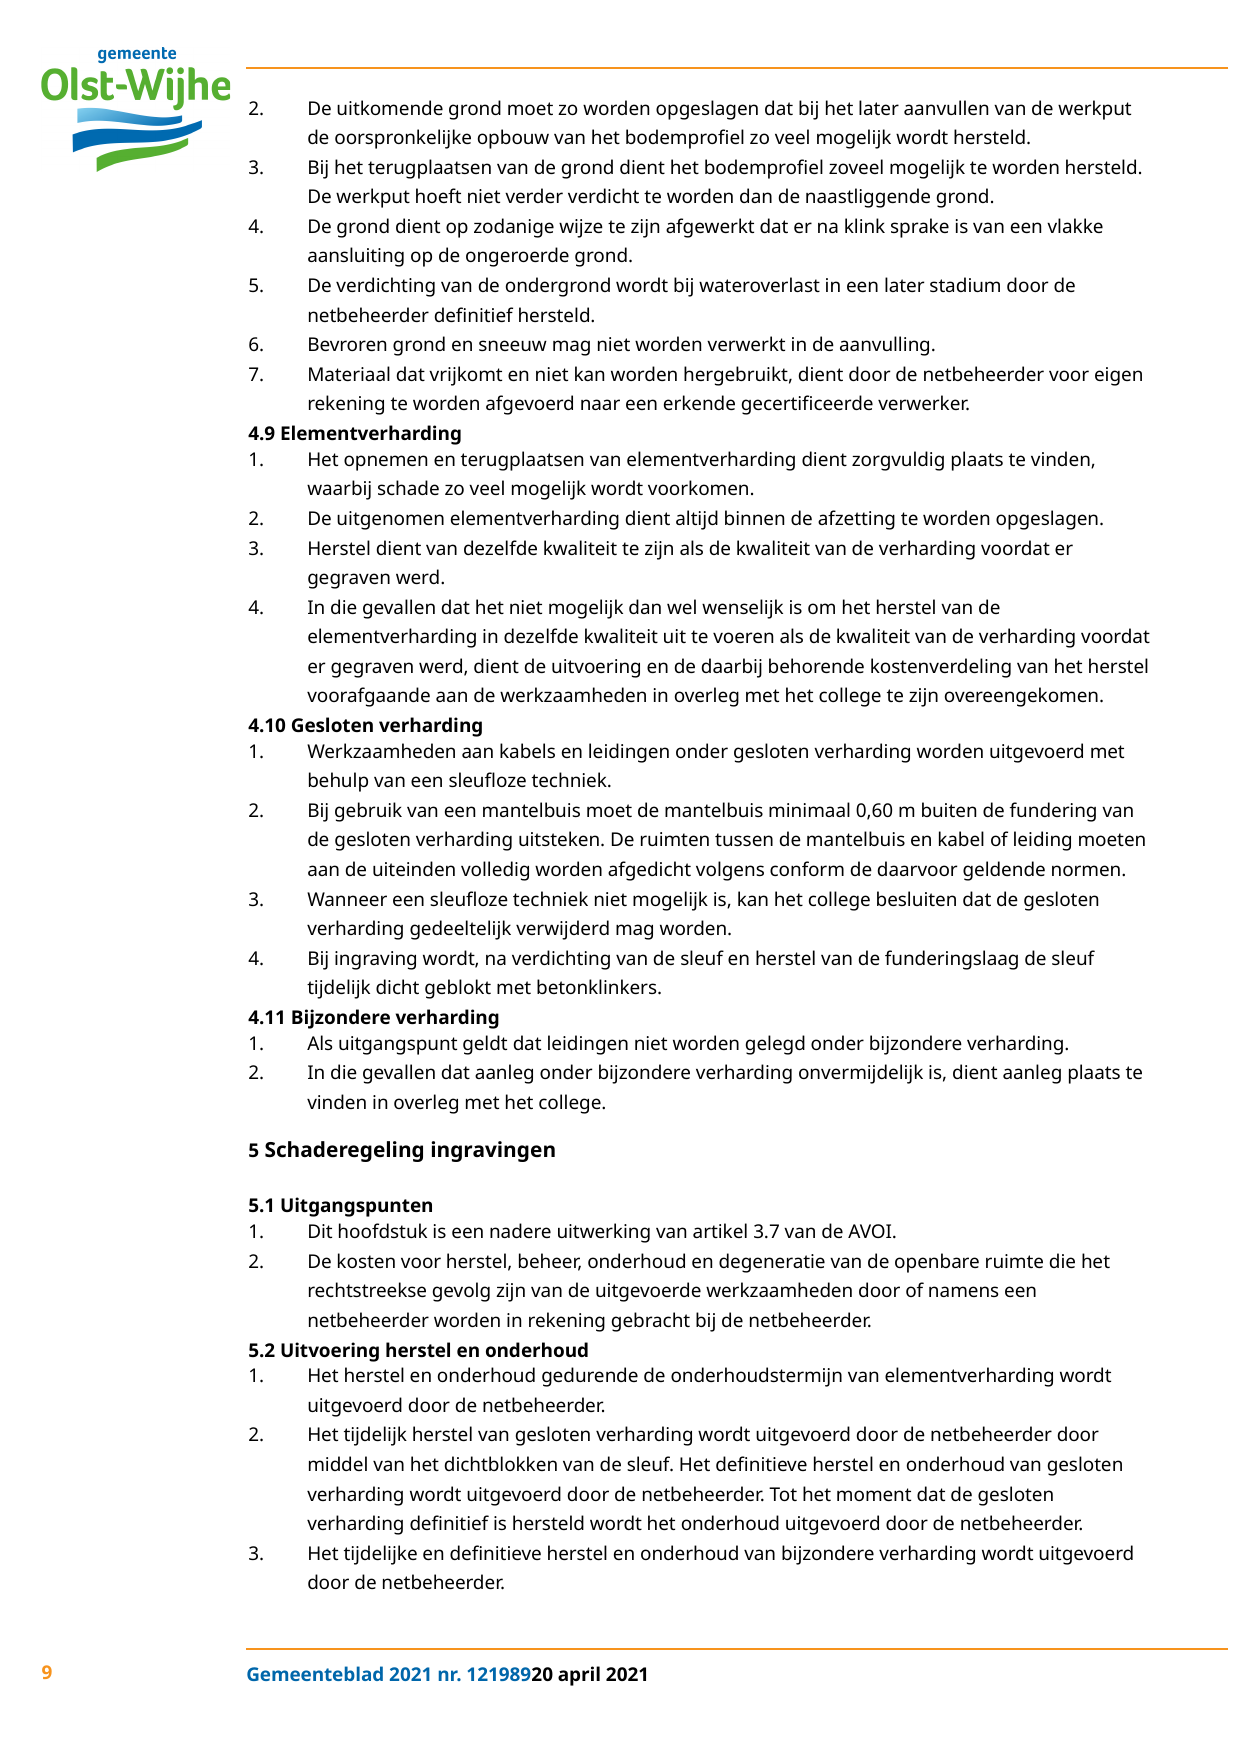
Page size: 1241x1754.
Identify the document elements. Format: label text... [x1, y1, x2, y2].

text 5.1 Uitgangspunten [248, 1193, 1152, 1218]
text 4.10 Gesloten verharding [248, 712, 1152, 738]
list Het herstel en onderhoud gedurende de onderhoudstermijn van elementverharding wordt uitgevoerd door de netbeheerder. [248, 1362, 1152, 1418]
list Werkzaamheden aan kabels en leidingen onder gesloten verharding worden uitgevoerd met behulp van een sleufloze techniek. [248, 738, 1152, 793]
list Herstel dient van dezelfde kwaliteit te zijn als de kwaliteit van de verharding voordat er gegraven werd. [248, 535, 1152, 590]
text 5.2 Uitvoering herstel en onderhoud [248, 1337, 1152, 1362]
list De uitkomende grond moet zo worden opgeslagen dat bij het later aanvullen van de werkput de oorspronkelijke opbouw van het bodemprofiel zo veel mogelijk wordt hersteld. [248, 95, 1152, 150]
list Wanneer een sleufloze techniek niet mogelijk is, kan het college besluiten dat de gesloten verharding gedeeltelijk verwijderd mag worden. [248, 886, 1152, 941]
list De uitgenomen elementverharding dient altijd binnen de afzetting te worden opgeslagen. [248, 505, 1152, 531]
list Materiaal dat vrijkomt en niet kan worden hergebruikt, dient door de netbeheerder voor eigen rekening te worden afgevoerd naar een erkende gecertificeerde verwerker. [248, 361, 1152, 416]
text 4.11 Bijzondere verharding [248, 1004, 1152, 1030]
list De kosten voor herstel, beheer, onderhoud en degeneratie van de openbare ruimte die het rechtstreekse gevolg zijn van de uitgevoerde werkzaamheden door of namens een netbeheerder worden in rekening gebracht bij de netbeheerder. [248, 1248, 1152, 1333]
text 5 Schaderegeling ingravingen [248, 1135, 1152, 1163]
list Bevroren grond en sneeuw mag niet worden verwerkt in de aanvulling. [248, 331, 1152, 357]
list In die gevallen dat aanleg onder bijzondere verharding onvermijdelijk is, dient aanleg plaats te vinden in overleg met het college. [248, 1059, 1152, 1115]
list Bij ingraving wordt, na verdichting van de sleuf en herstel van de funderingslaag de sleuf tijdelijk dicht geblokt met betonklinkers. [248, 945, 1152, 1000]
list Als uitgangspunt geldt dat leidingen niet worden gelegd onder bijzondere verharding. [248, 1030, 1152, 1056]
list De verdichting van de ondergrond wordt bij wateroverlast in een later stadium door de netbeheerder definitief hersteld. [248, 272, 1152, 328]
list Dit hoofdstuk is een nadere uitwerking van artikel 3.7 van de AVOI. [248, 1218, 1152, 1244]
list De grond dient op zodanige wijze te zijn afgewerkt dat er na klink sprake is van een vlakke aansluiting op de ongeroerde grond. [248, 213, 1152, 268]
list Het tijdelijk herstel van gesloten verharding wordt uitgevoerd door de netbeheerder door middel van het dichtblokken van de sleuf. Het definitieve herstel en onderhoud van gesloten verharding wordt uitgevoerd door de netbeheerder. Tot het moment dat de gesloten verharding definitief is hersteld wordt het onderhoud uitgevoerd door de netbeheerder. [248, 1422, 1152, 1536]
list Het opnemen en terugplaatsen van elementverharding dient zorgvuldig plaats te vinden, waarbij schade zo veel mogelijk wordt voorkomen. [248, 446, 1152, 501]
list Bij het terugplaatsen van de grond dient het bodemprofiel zoveel mogelijk te worden hersteld. De werkput hoeft niet verder verdicht te worden dan de naastliggende grond. [248, 154, 1152, 209]
picture [41, 47, 231, 172]
list In die gevallen dat het niet mogelijk dan wel wenselijk is om het herstel van de elementverharding in dezelfde kwaliteit uit te voeren als de kwaliteit van de verharding voordat er gegraven werd, dient de uitvoering en de daarbij behorende kostenverdeling van het herstel voorafgaande aan de werkzaamheden in overleg met het college te zijn overeengekomen. [248, 594, 1152, 708]
text 4.9 Elementverharding [248, 420, 1152, 446]
list Het tijdelijke en definitieve herstel en onderhoud van bijzondere verharding wordt uitgevoerd door de netbeheerder. [248, 1540, 1152, 1595]
list Bij gebruik van een mantelbuis moet de mantelbuis minimaal 0,60 m buiten de fundering van de gesloten verharding uitsteken. De ruimten tussen de mantelbuis en kabel of leiding moeten aan de uiteinden volledig worden afgedicht volgens conform de daarvoor geldende normen. [248, 797, 1152, 882]
